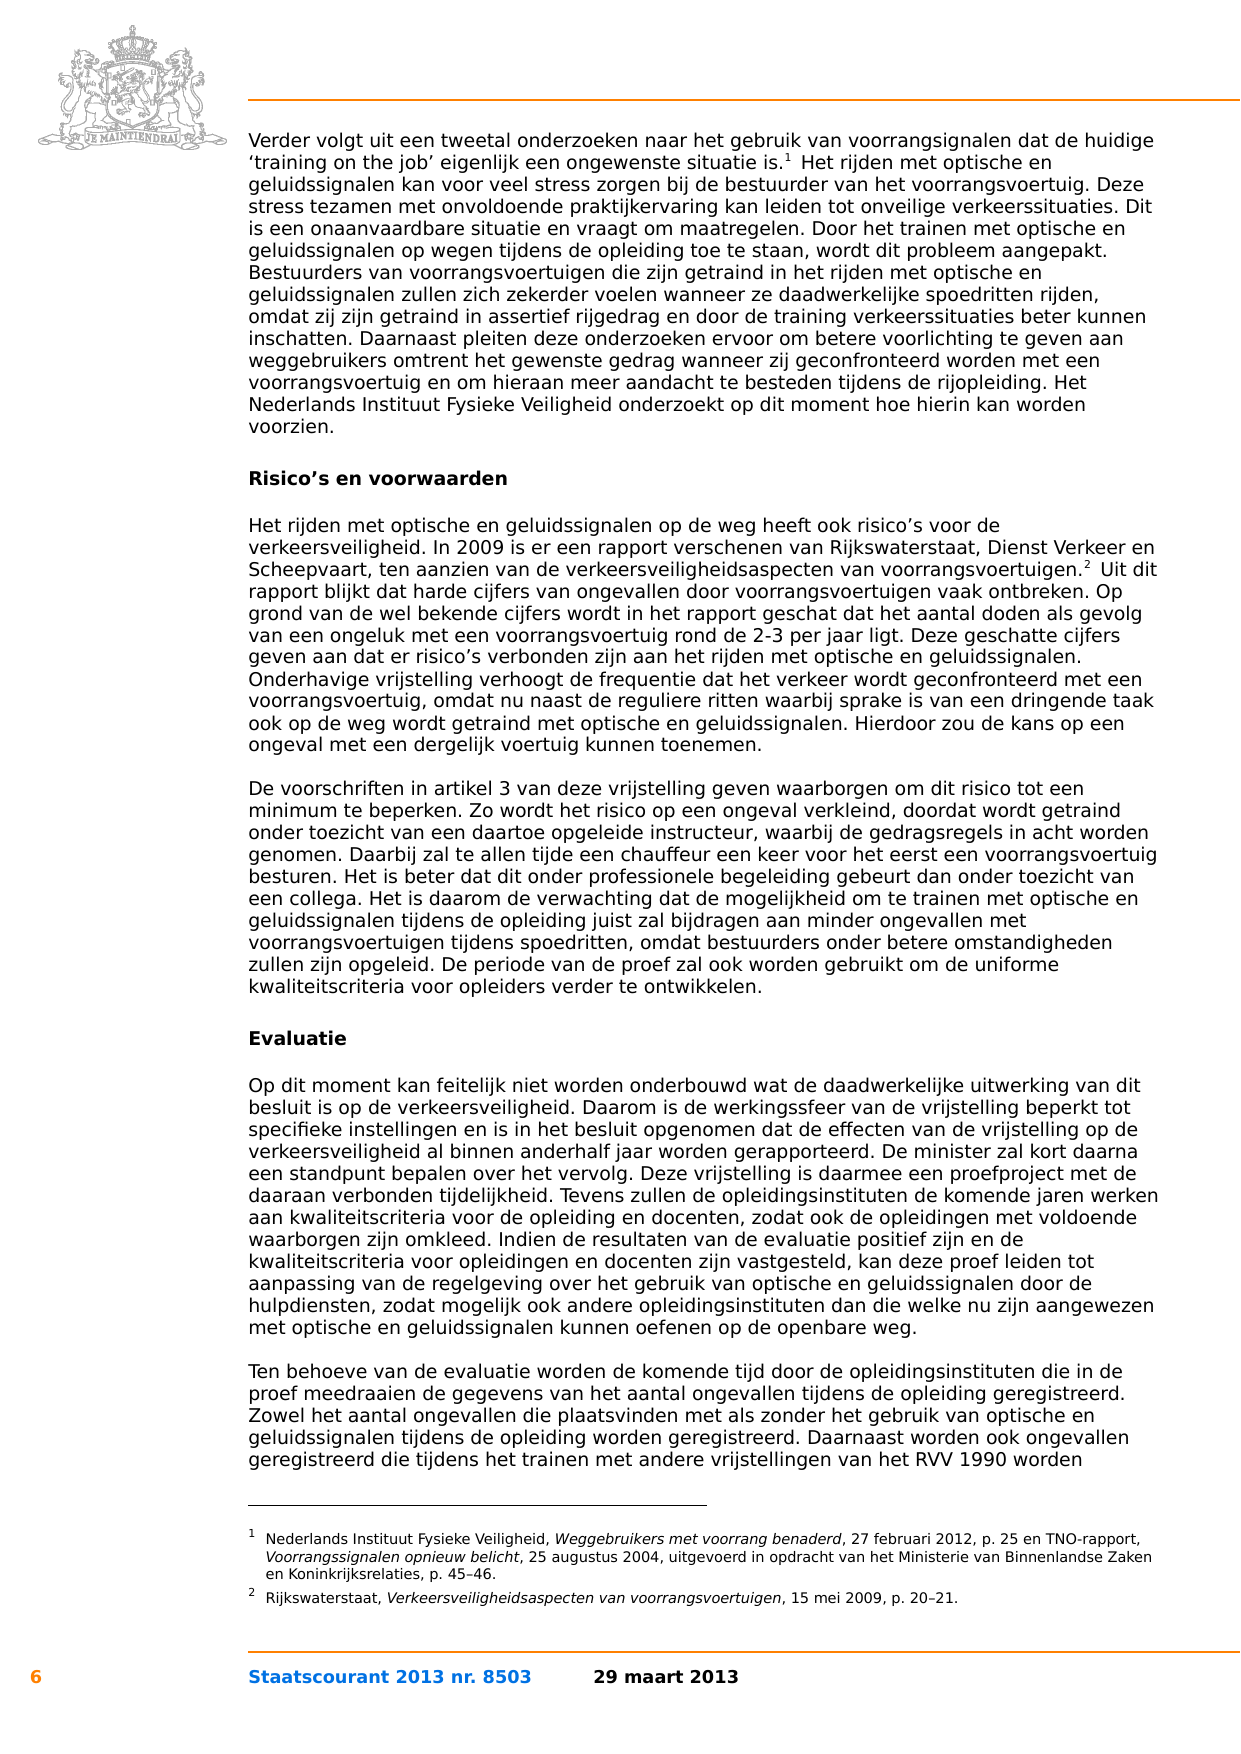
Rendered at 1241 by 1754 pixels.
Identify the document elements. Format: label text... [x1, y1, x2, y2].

text Ten behoeve van de evaluatie worden de komende tijd door de opleidingsinstituten die in de proef meedraaien de gegevens van het aantal ongevallen tijdens de opleiding geregistreerd. Zowel het aantal ongevallen die plaatsvinden met als zonder het gebruik van optische en geluidssignalen tijdens de opleiding worden geregistreerd. Daarnaast worden ook ongevallen geregistreerd die tijdens het trainen met andere vrijstellingen van het RVV 1990 worden [248, 1361, 1163, 1471]
text Op dit moment kan feitelijk niet worden onderbouwd wat de daadwerkelijke uitwerking van dit besluit is op de verkeersveiligheid. Daarom is de werkingssfeer van de vrijstelling beperkt tot specifieke instellingen en is in het besluit opgenomen dat de effecten van de vrijstelling op de verkeersveiligheid al binnen anderhalf jaar worden gerapporteerd. De minister zal kort daarna een standpunt bepalen over het vervolg. Deze vrijstelling is daarmee een proefproject met de daaraan verbonden tijdelijkheid. Tevens zullen de opleidingsinstituten de komende jaren werken aan kwaliteitscriteria voor de opleiding en docenten, zodat ook de opleidingen met voldoende waarborgen zijn omkleed. Indien de resultaten van de evaluatie positief zijn en de kwaliteitscriteria voor opleidingen en docenten zijn vastgesteld, kan deze proef leiden tot aanpassing van de regelgeving over het gebruik van optische en geluidssignalen door de hulpdiensten, zodat mogelijk ook andere opleidingsinstituten dan die welke nu zijn aangewezen met optische en geluidssignalen kunnen oefenen op de openbare weg. [248, 1075, 1163, 1339]
subtitle Evaluatie [248, 1028, 1163, 1050]
text Verder volgt uit een tweetal onderzoeken naar het gebruik van voorrangsignalen dat de huidige ‘training on the job’ eigenlijk een ongewenste situatie is. Het rijden met optische en geluidssignalen kan voor veel stress zorgen bij de bestuurder van het voorrangsvoertuig. Deze stress tezamen met onvoldoende praktijkervaring kan leiden tot onveilige verkeerssituaties. Dit is een onaanvaardbare situatie en vraagt om maatregelen. Door het trainen met optische en geluidssignalen op wegen tijdens de opleiding toe te staan, wordt dit probleem aangepakt. Bestuurders van voorrangsvoertuigen die zijn getraind in het rijden met optische en geluidssignalen zullen zich zekerder voelen wanneer ze daadwerkelijke spoedritten rijden, omdat zij zijn getraind in assertief rijgedrag en door de training verkeerssituaties beter kunnen inschatten. Daarnaast pleiten deze onderzoeken ervoor om betere voorlichting te geven aan weggebruikers omtrent het gewenste gedrag wanneer zij geconfronteerd worden met een voorrangsvoertuig en om hieraan meer aandacht te besteden tijdens de rijopleiding. Het Nederlands Instituut Fysieke Veiligheid onderzoekt op dit moment hoe hierin kan worden voorzien. [248, 130, 1163, 438]
subtitle Risico’s en voorwaarden [248, 468, 1163, 489]
text De voorschriften in artikel 3 van deze vrijstelling geven waarborgen om dit risico tot een minimum te beperken. Zo wordt het risico op een ongeval verkleind, doordat wordt getraind onder toezicht van een daartoe opgeleide instructeur, waarbij de gedragsregels in acht worden genomen. Daarbij zal te allen tijde een chauffeur een keer voor het eerst een voorrangsvoertuig besturen. Het is beter dat dit onder professionele begeleiding gebeurt dan onder toezicht van een collega. Het is daarom de verwachting dat de mogelijkheid om te trainen met optische en geluidssignalen tijdens de opleiding juist zal bijdragen aan minder ongevallen met voorrangsvoertuigen tijdens spoedritten, omdat bestuurders onder betere omstandigheden zullen zijn opgeleid. De periode van de proef zal ook worden gebruikt om de uniforme kwaliteitscriteria voor opleiders verder te ontwikkelen. [248, 778, 1163, 998]
text Rijkswaterstaat, Verkeersveiligheidsaspecten van voorrangsvoertuigen, 15 mei 2009, p. 20–21. [248, 1586, 1163, 1608]
picture [38, 25, 227, 150]
text Nederlands Instituut Fysieke Veiligheid, Weggebruikers met voorrang benaderd, 27 februari 2012, p. 25 en TNO-rapport, Voorrangssignalen opnieuw belicht, 25 augustus 2004, uitgevoerd in opdracht van het Ministerie van Binnenlandse Zaken en Koninkrijksrelaties, p. 45–46. [248, 1527, 1163, 1583]
text Het rijden met optische en geluidssignalen op de weg heeft ook risico’s voor de verkeersveiligheid. In 2009 is er een rapport verschenen van Rijkswaterstaat, Dienst Verkeer en Scheepvaart, ten aanzien van de verkeersveiligheidsaspecten van voorrangsvoertuigen. Uit dit rapport blijkt dat harde cijfers van ongevallen door voorrangsvoertuigen vaak ontbreken. Op grond van de wel bekende cijfers wordt in het rapport geschat dat het aantal doden als gevolg van een ongeluk met een voorrangsvoertuig rond de 2-3 per jaar ligt. Deze geschatte cijfers geven aan dat er risico’s verbonden zijn aan het rijden met optische en geluidssignalen. Onderhavige vrijstelling verhoogt de frequentie dat het verkeer wordt geconfronteerd met een voorrangsvoertuig, omdat nu naast de reguliere ritten waarbij sprake is van een dringende taak ook op de weg wordt getraind met optische en geluidssignalen. Hierdoor zou de kans op een ongeval met een dergelijk voertuig kunnen toenemen. [248, 514, 1163, 756]
